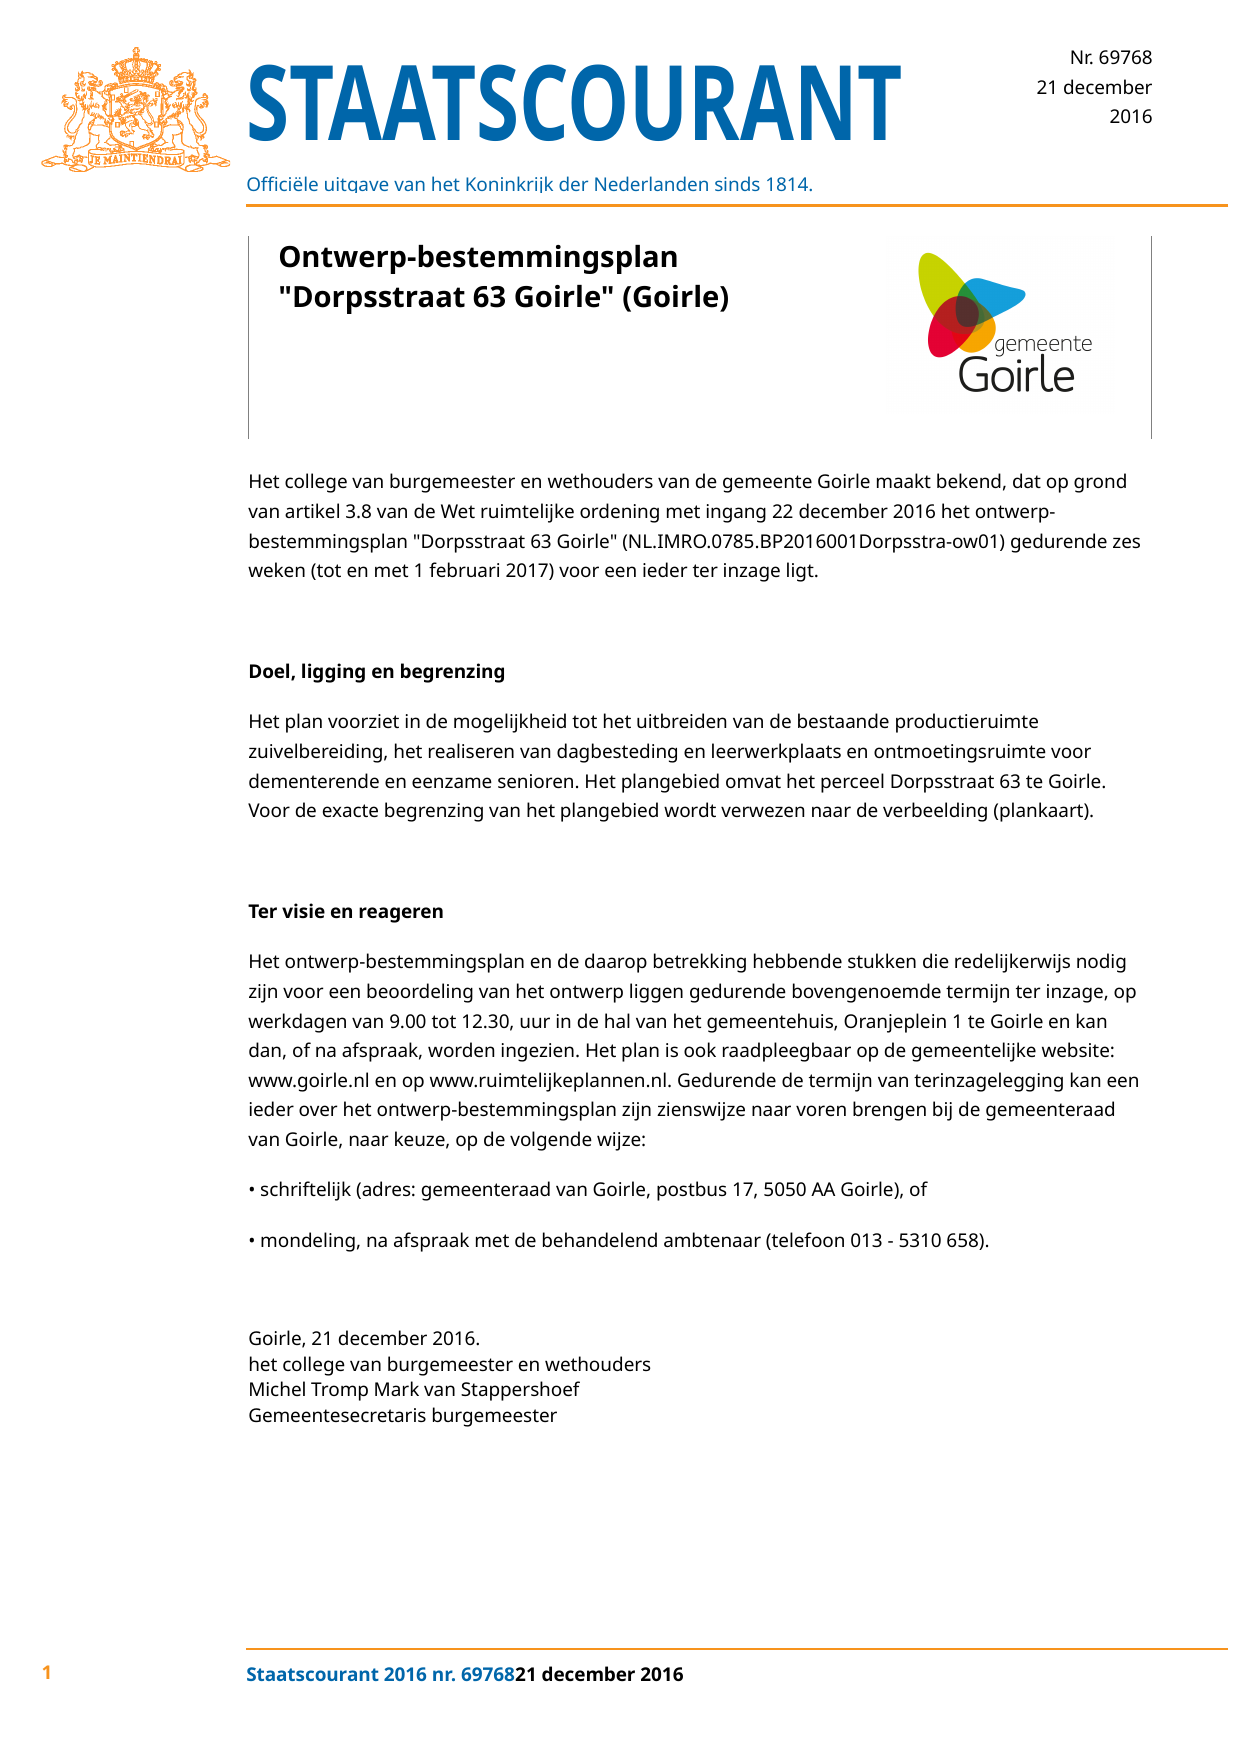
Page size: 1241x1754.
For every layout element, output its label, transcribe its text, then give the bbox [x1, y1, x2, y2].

text Gemeentesecretaris burgemeester [248, 1402, 1152, 1428]
text Michel Tromp Mark van Stappershoef [248, 1377, 1152, 1402]
table_header [850, 236, 886, 413]
text Het college van burgemeester en wethouders van de gemeente Goirle maakt bekend, dat op grond van artikel 3.8 van de Wet ruimtelijke ordening met ingang 22 december 2016 het ontwerp-bestemmingsplan "Dorpsstraat 63 Goirle" (NL.IMRO.0785.BP2016001Dorpsstra-ow01) gedurende zes weken (tot en met 1 februari 2017) voor een ieder ter inzage ligt. [248, 469, 1152, 583]
table_header [850, 414, 1151, 439]
text • schriftelijk (adres: gemeenteraad van Goirle, postbus 17, 5050 AA Goirle), of [248, 1177, 1152, 1202]
picture [886, 236, 1116, 414]
text • mondeling, na afspraak met de behandelend ambtenaar (telefoon 013 - 5310 658). [248, 1227, 1152, 1253]
text Goirle, 21 december 2016. [248, 1325, 1152, 1351]
text het college van burgemeester en wethouders [248, 1351, 1152, 1377]
picture [41, 47, 231, 172]
text Doel, ligging en begrenzing [248, 658, 1152, 684]
table_header [1116, 236, 1151, 413]
table_header Ontwerp-bestemmingsplan "Dorpsstraat 63 Goirle" (Goirle) [249, 236, 850, 439]
text Ter visie en reageren [248, 898, 1152, 924]
text Het ontwerp-bestemmingsplan en de daarop betrekking hebbende stukken die redelijkerwijs nodig zijn voor een beoordeling van het ontwerp liggen gedurende bovengenoemde termijn ter inzage, op werkdagen van 9.00 tot 12.30, uur in de hal van het gemeentehuis, Oranjeplein 1 te Goirle en kan dan, of na afspraak, worden ingezien. Het plan is ook raadpleegbaar op de gemeentelijke website: www.goirle.nl en op www.ruimtelijkeplannen.nl. Gedurende de termijn van terinzagelegging kan een ieder over het ontwerp-bestemmingsplan zijn zienswijze naar voren brengen bij de gemeenteraad van Goirle, naar keuze, op de volgende wijze: [248, 949, 1152, 1152]
text Het plan voorziet in de mogelijkheid tot het uitbreiden van de bestaande productieruimte zuivelbereiding, het realiseren van dagbesteding en leerwerkplaats en ontmoetingsruimte voor dementerende en eenzame senioren. Het plangebied omvat het perceel Dorpsstraat 63 te Goirle. Voor de exacte begrenzing van het plangebied wordt verwezen naar de verbeelding (plankaart). [248, 709, 1152, 823]
